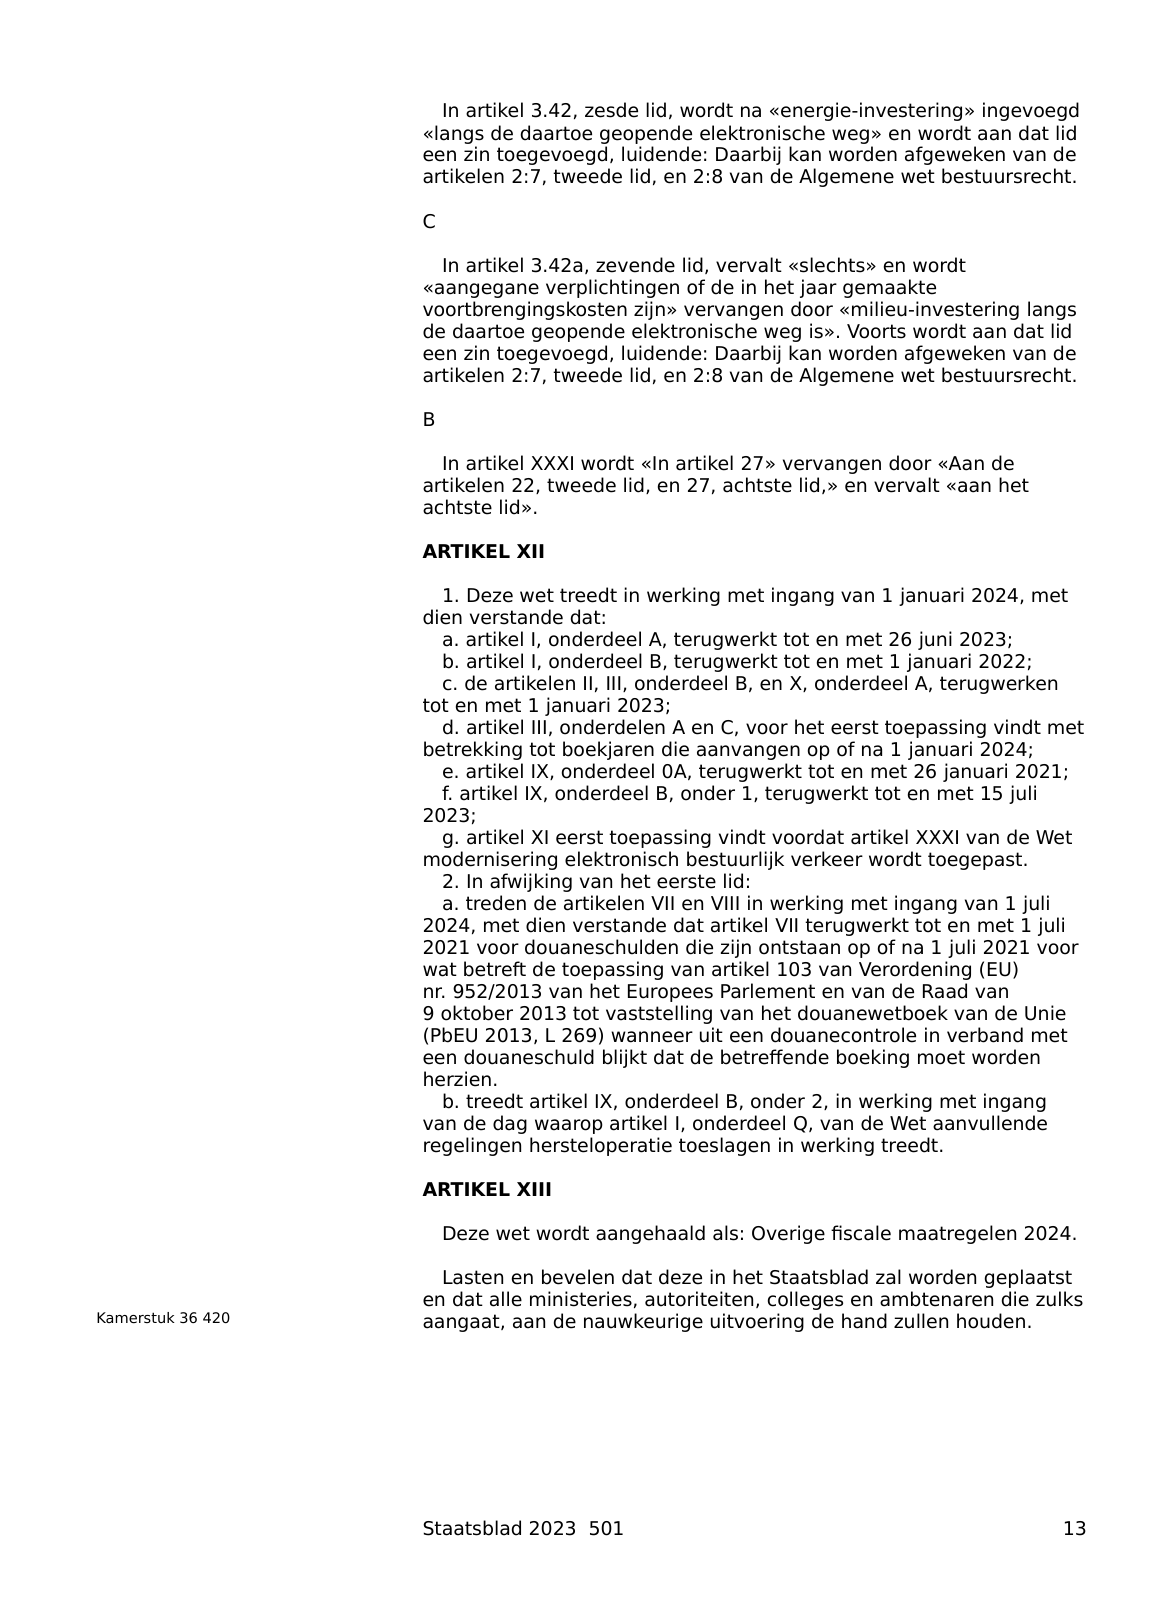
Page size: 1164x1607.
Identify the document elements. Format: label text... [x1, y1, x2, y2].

subtitle ARTIKEL XII [422, 541, 1087, 563]
text b. artikel I, onderdeel B, terugwerkt tot en met 1 januari 2022; [422, 651, 1087, 673]
text In artikel 3.42, zesde lid, wordt na «energie-investering» ingevoegd «langs de daartoe geopende elektronische weg» en wordt aan dat lid een zin toegevoegd, luidende: Daarbij kan worden afgeweken van de artikelen 2:7, tweede lid, en 2:8 van de Algemene wet bestuursrecht. [422, 100, 1087, 188]
text C [422, 211, 1087, 232]
text d. artikel III, onderdelen A en C, voor het eerst toepassing vindt met betrekking tot boekjaren die aanvangen op of na 1 januari 2024; [422, 717, 1087, 761]
text B [422, 409, 1087, 431]
text 2. In afwijking van het eerste lid: [422, 871, 1087, 893]
text a. treden de artikelen VII en VIII in werking met ingang van 1 juli 2024, met dien verstande dat artikel VII terugwerkt tot en met 1 juli 2021 voor douaneschulden die zijn ontstaan op of na 1 juli 2021 voor wat betreft de toepassing van artikel 103 van Verordening (EU) nr. 952/2013 van het Europees Parlement en van de Raad van 9 oktober 2013 tot vaststelling van het douanewetboek van de Unie (PbEU 2013, L 269) wanneer uit een douanecontrole in verband met een douaneschuld blijkt dat de betreffende boeking moet worden herzien. [422, 893, 1087, 1091]
text g. artikel XI eerst toepassing vindt voordat artikel XXXI van de Wet modernisering elektronisch bestuurlijk verkeer wordt toegepast. [422, 827, 1087, 871]
text Deze wet wordt aangehaald als: Overige fiscale maatregelen 2024. [422, 1223, 1087, 1245]
text Lasten en bevelen dat deze in het Staatsblad zal worden geplaatst en dat alle ministeries, autoriteiten, colleges en ambtenaren die zulks aangaat, aan de nauwkeurige uitvoering de hand zullen houden. [422, 1267, 1087, 1333]
text f. artikel IX, onderdeel B, onder 1, terugwerkt tot en met 15 juli 2023; [422, 783, 1087, 827]
text In artikel XXXI wordt «In artikel 27» vervangen door «Aan de artikelen 22, tweede lid, en 27, achtste lid,» en vervalt «aan het achtste lid». [422, 453, 1087, 519]
text c. de artikelen II, III, onderdeel B, en X, onderdeel A, terugwerken tot en met 1 januari 2023; [422, 673, 1087, 717]
text b. treedt artikel IX, onderdeel B, onder 2, in werking met ingang van de dag waarop artikel I, onderdeel Q, van de Wet aanvullende regelingen hersteloperatie toeslagen in werking treedt. [422, 1091, 1087, 1157]
text In artikel 3.42a, zevende lid, vervalt «slechts» en wordt «aangegane verplichtingen of de in het jaar gemaakte voortbrengingskosten zijn» vervangen door «milieu-investering langs de daartoe geopende elektronische weg is». Voorts wordt aan dat lid een zin toegevoegd, luidende: Daarbij kan worden afgeweken van de artikelen 2:7, tweede lid, en 2:8 van de Algemene wet bestuursrecht. [422, 255, 1087, 387]
text 1. Deze wet treedt in werking met ingang van 1 januari 2024, met dien verstande dat: [422, 585, 1087, 629]
text Kamerstuk 36 420 [77, 1310, 396, 1327]
subtitle ARTIKEL XIII [422, 1179, 1087, 1201]
text e. artikel IX, onderdeel 0A, terugwerkt tot en met 26 januari 2021; [422, 761, 1087, 783]
text a. artikel I, onderdeel A, terugwerkt tot en met 26 juni 2023; [422, 629, 1087, 651]
